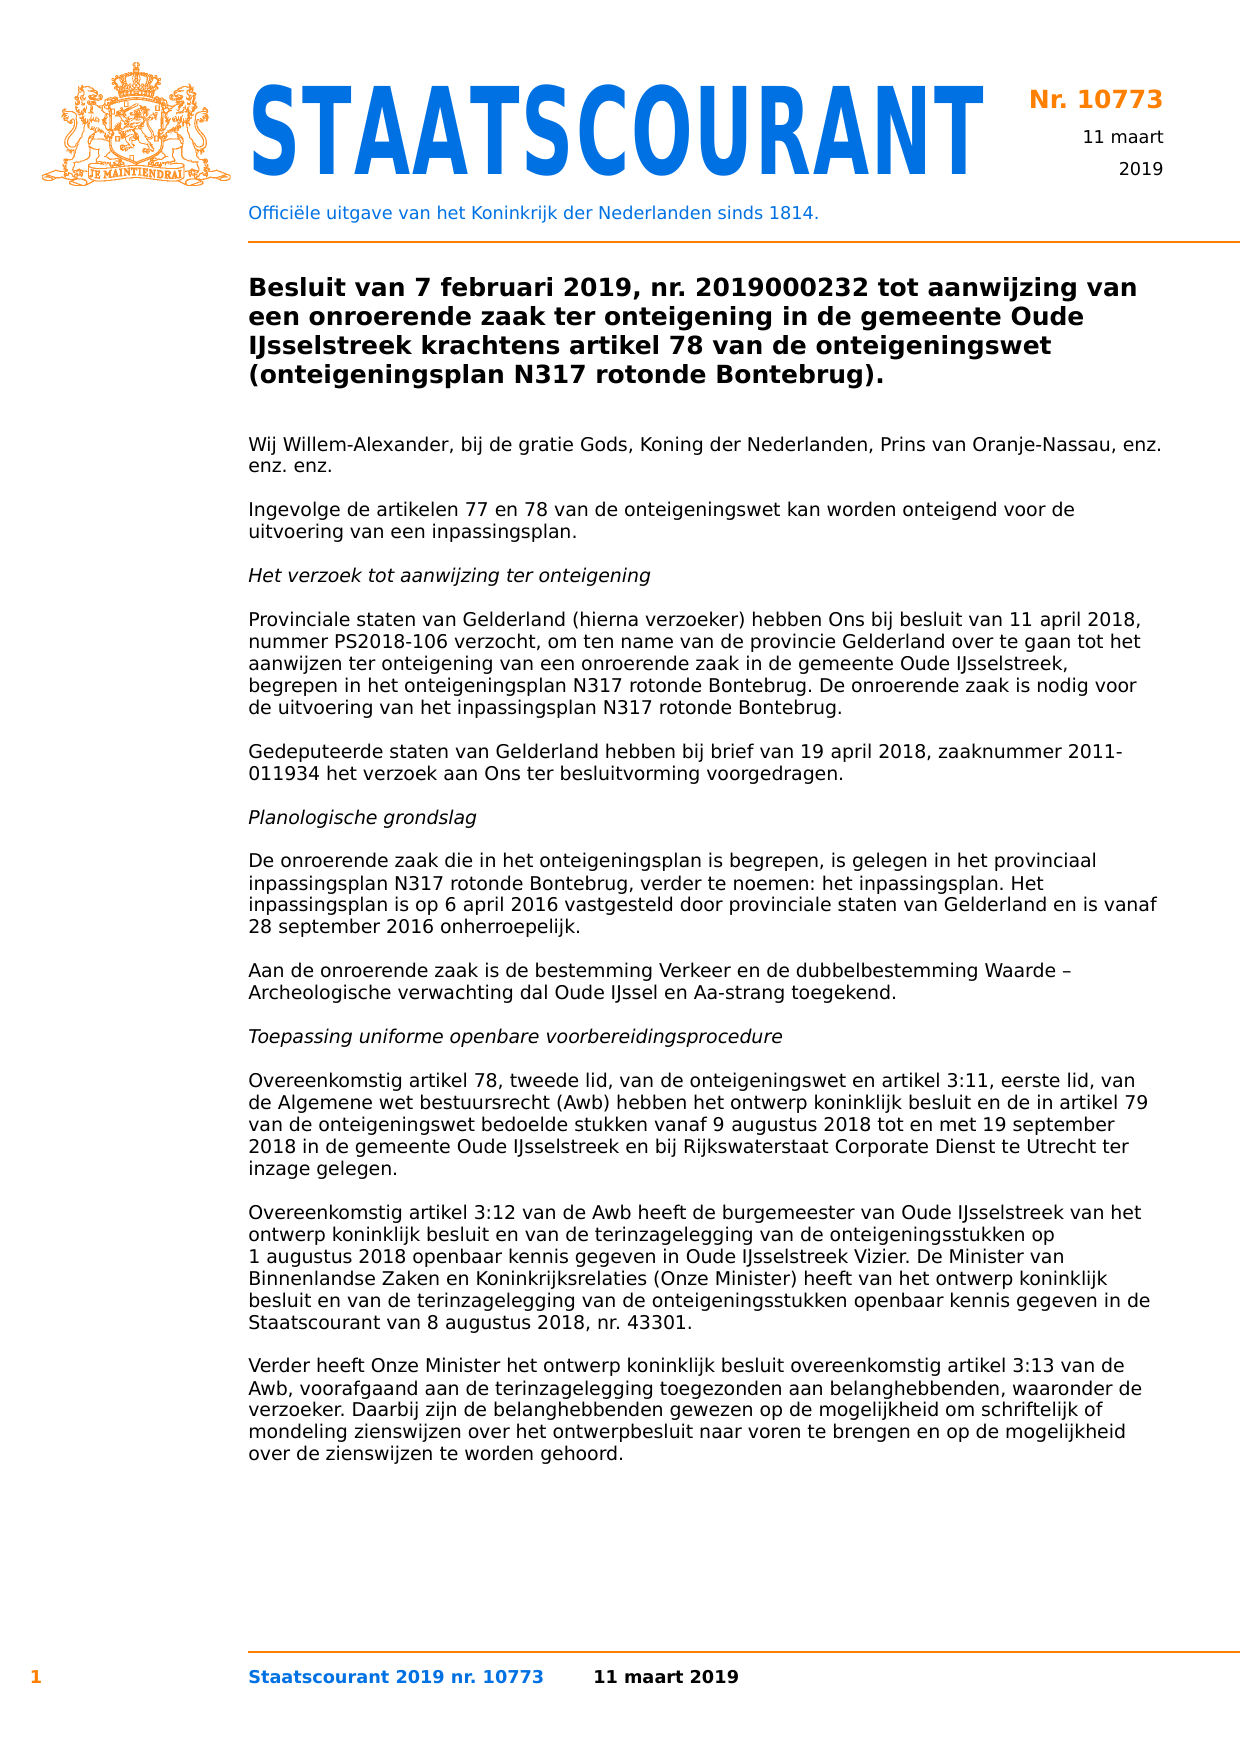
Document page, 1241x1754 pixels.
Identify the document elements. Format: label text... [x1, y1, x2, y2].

picture [41, 62, 231, 186]
table_cell 2019 [998, 153, 1240, 203]
subtitle Besluit van 7 februari 2019, nr. 2019000232 tot aanwijzing van een onroerende zaak ter onteigening in de gemeente Oude IJsselstreek krachtens artikel 78 van de onteigeningswet (onteigeningsplan N317 rotonde Bontebrug). [248, 273, 1163, 390]
text Provinciale staten van Gelderland (hierna verzoeker) hebben Ons bij besluit van 11 april 2018, nummer PS2018-106 verzocht, om ten name van de provincie Gelderland over te gaan tot het aanwijzen ter onteigening van een onroerende zaak in de gemeente Oude IJsselstreek, begrepen in het onteigeningsplan N317 rotonde Bontebrug. De onroerende zaak is nodig voor de uitvoering van het inpassingsplan N317 rotonde Bontebrug. [248, 609, 1163, 719]
subtitle Toepassing uniforme openbare voorbereidingsprocedure [248, 1026, 1163, 1048]
text Ingevolge de artikelen 77 en 78 van de onteigeningswet kan worden onteigend voor de uitvoering van een inpassingsplan. [248, 499, 1163, 543]
subtitle Planologische grondslag [248, 807, 1163, 828]
table_header Nr. 10773 [998, 62, 1240, 121]
text Verder heeft Onze Minister het ontwerp koninklijk besluit overeenkomstig artikel 3:13 van de Awb, voorafgaand aan de terinzagelegging toegezonden aan belanghebbenden, waaronder de verzoeker. Daarbij zijn de belanghebbenden gewezen op de mogelijkheid om schriftelijk of mondeling zienswijzen over het ontwerpbesluit naar voren te brengen en op de mogelijkheid over de zienswijzen te worden gehoord. [248, 1355, 1163, 1465]
text Gedeputeerde staten van Gelderland hebben bij brief van 19 april 2018, zaaknummer 2011-011934 het verzoek aan Ons ter besluitvorming voorgedragen. [248, 741, 1163, 785]
text Overeenkomstig artikel 3:12 van de Awb heeft de burgemeester van Oude IJsselstreek van het ontwerp koninklijk besluit en van de terinzagelegging van de onteigeningsstukken op 1 augustus 2018 openbaar kennis gegeven in Oude IJsselstreek Vizier. De Minister van Binnenlandse Zaken en Koninkrijksrelaties (Onze Minister) heeft van het ontwerp koninklijk besluit en van de terinzagelegging van de onteigeningsstukken openbaar kennis gegeven in de Staatscourant van 8 augustus 2018, nr. 43301. [248, 1202, 1163, 1333]
table_cell 11 maart [998, 121, 1240, 153]
text De onroerende zaak die in het onteigeningsplan is begrepen, is gelegen in het provinciaal inpassingsplan N317 rotonde Bontebrug, verder te noemen: het inpassingsplan. Het inpassingsplan is op 6 april 2016 vastgesteld door provinciale staten van Gelderland en is vanaf 28 september 2016 onherroepelijk. [248, 850, 1163, 938]
table_cell Officiële uitgave van het Koninkrijk der Nederlanden sinds 1814. [248, 203, 1240, 241]
text Aan de onroerende zaak is de bestemming Verkeer en de dubbelbestemming Waarde – Archeologische verwachting dal Oude IJssel en Aa-strang toegekend. [248, 960, 1163, 1004]
table_header [25, 62, 248, 241]
text Wij Willem-Alexander, bij de gratie Gods, Koning der Nederlanden, Prins van Oranje-Nassau, enz. enz. enz. [248, 433, 1163, 477]
subtitle Het verzoek tot aanwijzing ter onteigening [248, 565, 1163, 587]
text Overeenkomstig artikel 78, tweede lid, van de onteigeningswet en artikel 3:11, eerste lid, van de Algemene wet bestuursrecht (Awb) hebben het ontwerp koninklijk besluit en de in artikel 79 van de onteigeningswet bedoelde stukken vanaf 9 augustus 2018 tot en met 19 september 2018 in de gemeente Oude IJsselstreek en bij Rijkswaterstaat Corporate Dienst te Utrecht ter inzage gelegen. [248, 1070, 1163, 1180]
table_header STAATSCOURANT [248, 62, 998, 203]
